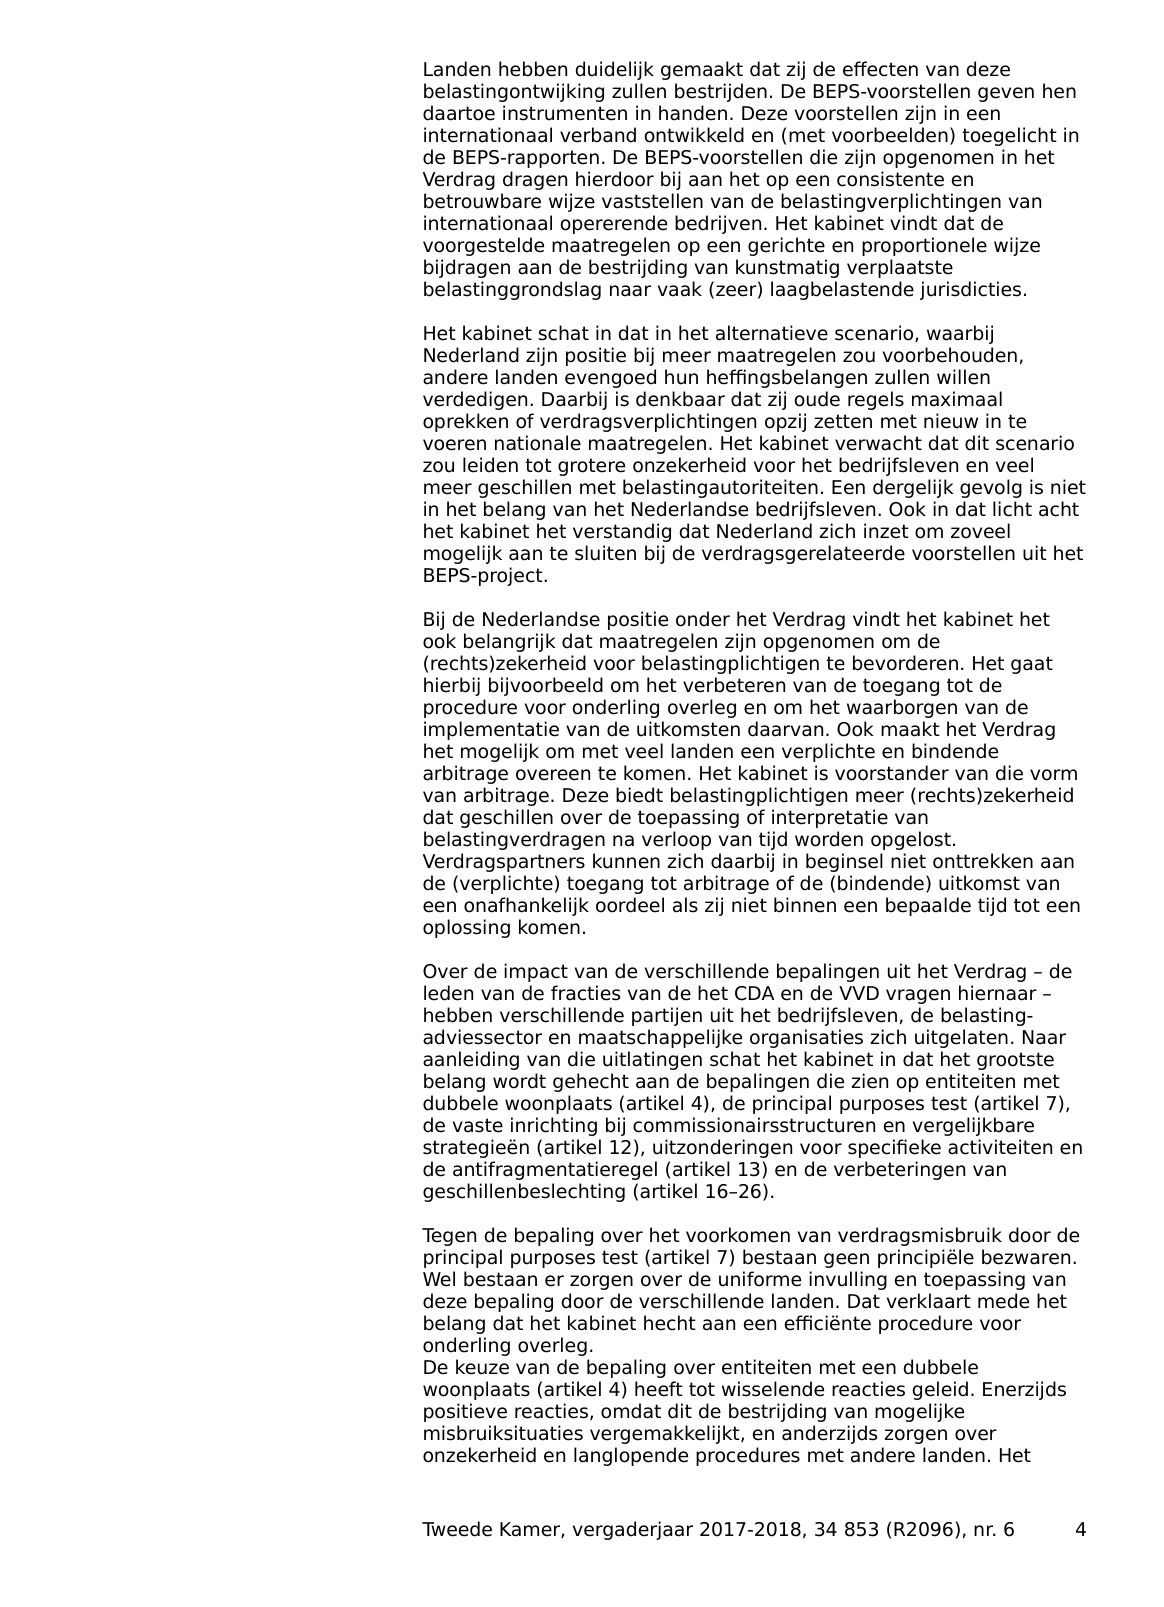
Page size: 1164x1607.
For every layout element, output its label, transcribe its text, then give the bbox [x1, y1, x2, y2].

text Landen hebben duidelijk gemaakt dat zij de effecten van deze belastingontwijking zullen bestrijden. De BEPS-voorstellen geven hen daartoe instrumenten in handen. Deze voorstellen zijn in een internationaal verband ontwikkeld en (met voorbeelden) toegelicht in de BEPS-rapporten. De BEPS-voorstellen die zijn opgenomen in het Verdrag dragen hierdoor bij aan het op een consistente en betrouwbare wijze vaststellen van de belastingverplichtingen van internationaal opererende bedrijven. Het kabinet vindt dat de voorgestelde maatregelen op een gerichte en proportionele wijze bijdragen aan de bestrijding van kunstmatig verplaatste belastinggrondslag naar vaak (zeer) laagbelastende jurisdicties. [422, 59, 1087, 301]
text Tegen de bepaling over het voorkomen van verdragsmisbruik door de principal purposes test (artikel 7) bestaan geen principiële bezwaren. Wel bestaan er zorgen over de uniforme invulling en toepassing van deze bepaling door de verschillende landen. Dat verklaart mede het belang dat het kabinet hecht aan een efficiënte procedure voor onderling overleg. [422, 1225, 1087, 1357]
text De keuze van de bepaling over entiteiten met een dubbele woonplaats (artikel 4) heeft tot wisselende reacties geleid. Enerzijds positieve reacties, omdat dit de bestrijding van mogelijke misbruiksituaties vergemakkelijkt, en anderzijds zorgen over onzekerheid en langlopende procedures met andere landen. Het [422, 1357, 1087, 1467]
text Over de impact van de verschillende bepalingen uit het Verdrag – de leden van de fracties van de het CDA en de VVD vragen hiernaar – hebben verschillende partijen uit het bedrijfsleven, de belasting-adviessector en maatschappelijke organisaties zich uitgelaten. Naar aanleiding van die uitlatingen schat het kabinet in dat het grootste belang wordt gehecht aan de bepalingen die zien op entiteiten met dubbele woonplaats (artikel 4), de principal purposes test (artikel 7), de vaste inrichting bij commissionairsstructuren en vergelijkbare strategieën (artikel 12), uitzonderingen voor specifieke activiteiten en de antifragmentatieregel (artikel 13) en de verbeteringen van geschillenbeslechting (artikel 16–26). [422, 961, 1087, 1203]
text Het kabinet schat in dat in het alternatieve scenario, waarbij Nederland zijn positie bij meer maatregelen zou voorbehouden, andere landen evengoed hun heffingsbelangen zullen willen verdedigen. Daarbij is denkbaar dat zij oude regels maximaal oprekken of verdragsverplichtingen opzij zetten met nieuw in te voeren nationale maatregelen. Het kabinet verwacht dat dit scenario zou leiden tot grotere onzekerheid voor het bedrijfsleven en veel meer geschillen met belastingautoriteiten. Een dergelijk gevolg is niet in het belang van het Nederlandse bedrijfsleven. Ook in dat licht acht het kabinet het verstandig dat Nederland zich inzet om zoveel mogelijk aan te sluiten bij de verdragsgerelateerde voorstellen uit het BEPS-project. [422, 323, 1087, 587]
text Bij de Nederlandse positie onder het Verdrag vindt het kabinet het ook belangrijk dat maatregelen zijn opgenomen om de (rechts)zekerheid voor belastingplichtigen te bevorderen. Het gaat hierbij bijvoorbeeld om het verbeteren van de toegang tot de procedure voor onderling overleg en om het waarborgen van de implementatie van de uitkomsten daarvan. Ook maakt het Verdrag het mogelijk om met veel landen een verplichte en bindende arbitrage overeen te komen. Het kabinet is voorstander van die vorm van arbitrage. Deze biedt belastingplichtigen meer (rechts)zekerheid dat geschillen over de toepassing of interpretatie van belastingverdragen na verloop van tijd worden opgelost. Verdragspartners kunnen zich daarbij in beginsel niet onttrekken aan de (verplichte) toegang tot arbitrage of de (bindende) uitkomst van een onafhankelijk oordeel als zij niet binnen een bepaalde tijd tot een oplossing komen. [422, 609, 1087, 939]
